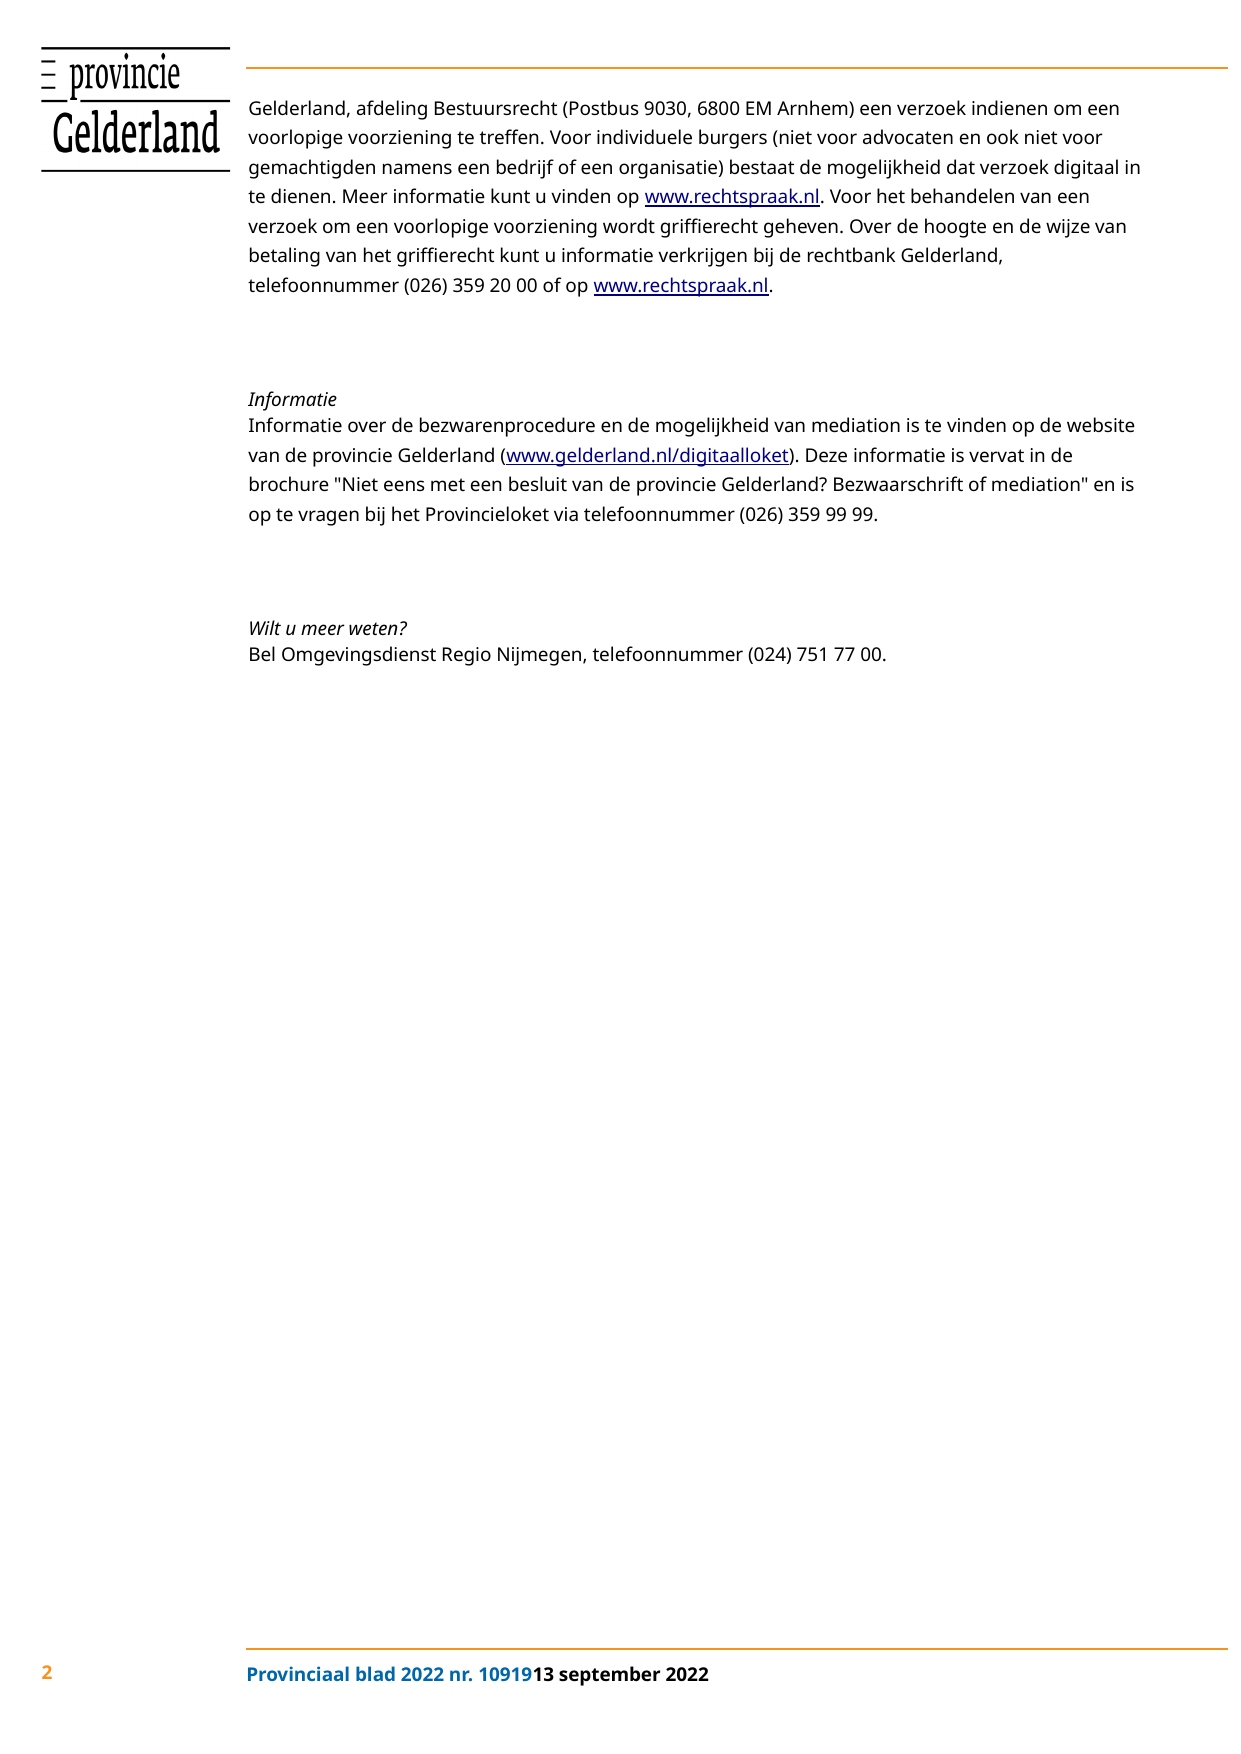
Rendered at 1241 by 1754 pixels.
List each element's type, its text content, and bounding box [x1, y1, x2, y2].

text Informatie [248, 387, 1152, 412]
text Bel Omgevingsdienst Regio Nijmegen, telefoonnummer (024) 751 77 00. [248, 641, 1152, 667]
text Wilt u meer weten? [248, 616, 1152, 641]
text Gelderland, afdeling Bestuursrecht (Postbus 9030, 6800 EM Arnhem) een verzoek indienen om een voorlopige voorziening te treffen. Voor individuele burgers (niet voor advocaten en ook niet voor gemachtigden namens een bedrijf of een organisatie) bestaat de mogelijkheid dat verzoek digitaal in te dienen. Meer informatie kunt u vinden op www.rechtspraak.nl. Voor het behandelen van een verzoek om een voorlopige voorziening wordt griffierecht geheven. Over de hoogte en de wijze van betaling van het griffierecht kunt u informatie verkrijgen bij de rechtbank Gelderland, telefoonnummer (026) 359 20 00 of op www.rechtspraak.nl. [248, 95, 1152, 298]
text Informatie over de bezwarenprocedure en de mogelijkheid van mediation is te vinden op de website van de provincie Gelderland (www.gelderland.nl/digitaalloket). Deze informatie is vervat in de brochure "Niet eens met een besluit van de provincie Gelderland? Bezwaarschrift of mediation" en is op te vragen bij het Provincieloket via telefoonnummer (026) 359 99 99. [248, 412, 1152, 527]
picture [41, 47, 231, 172]
